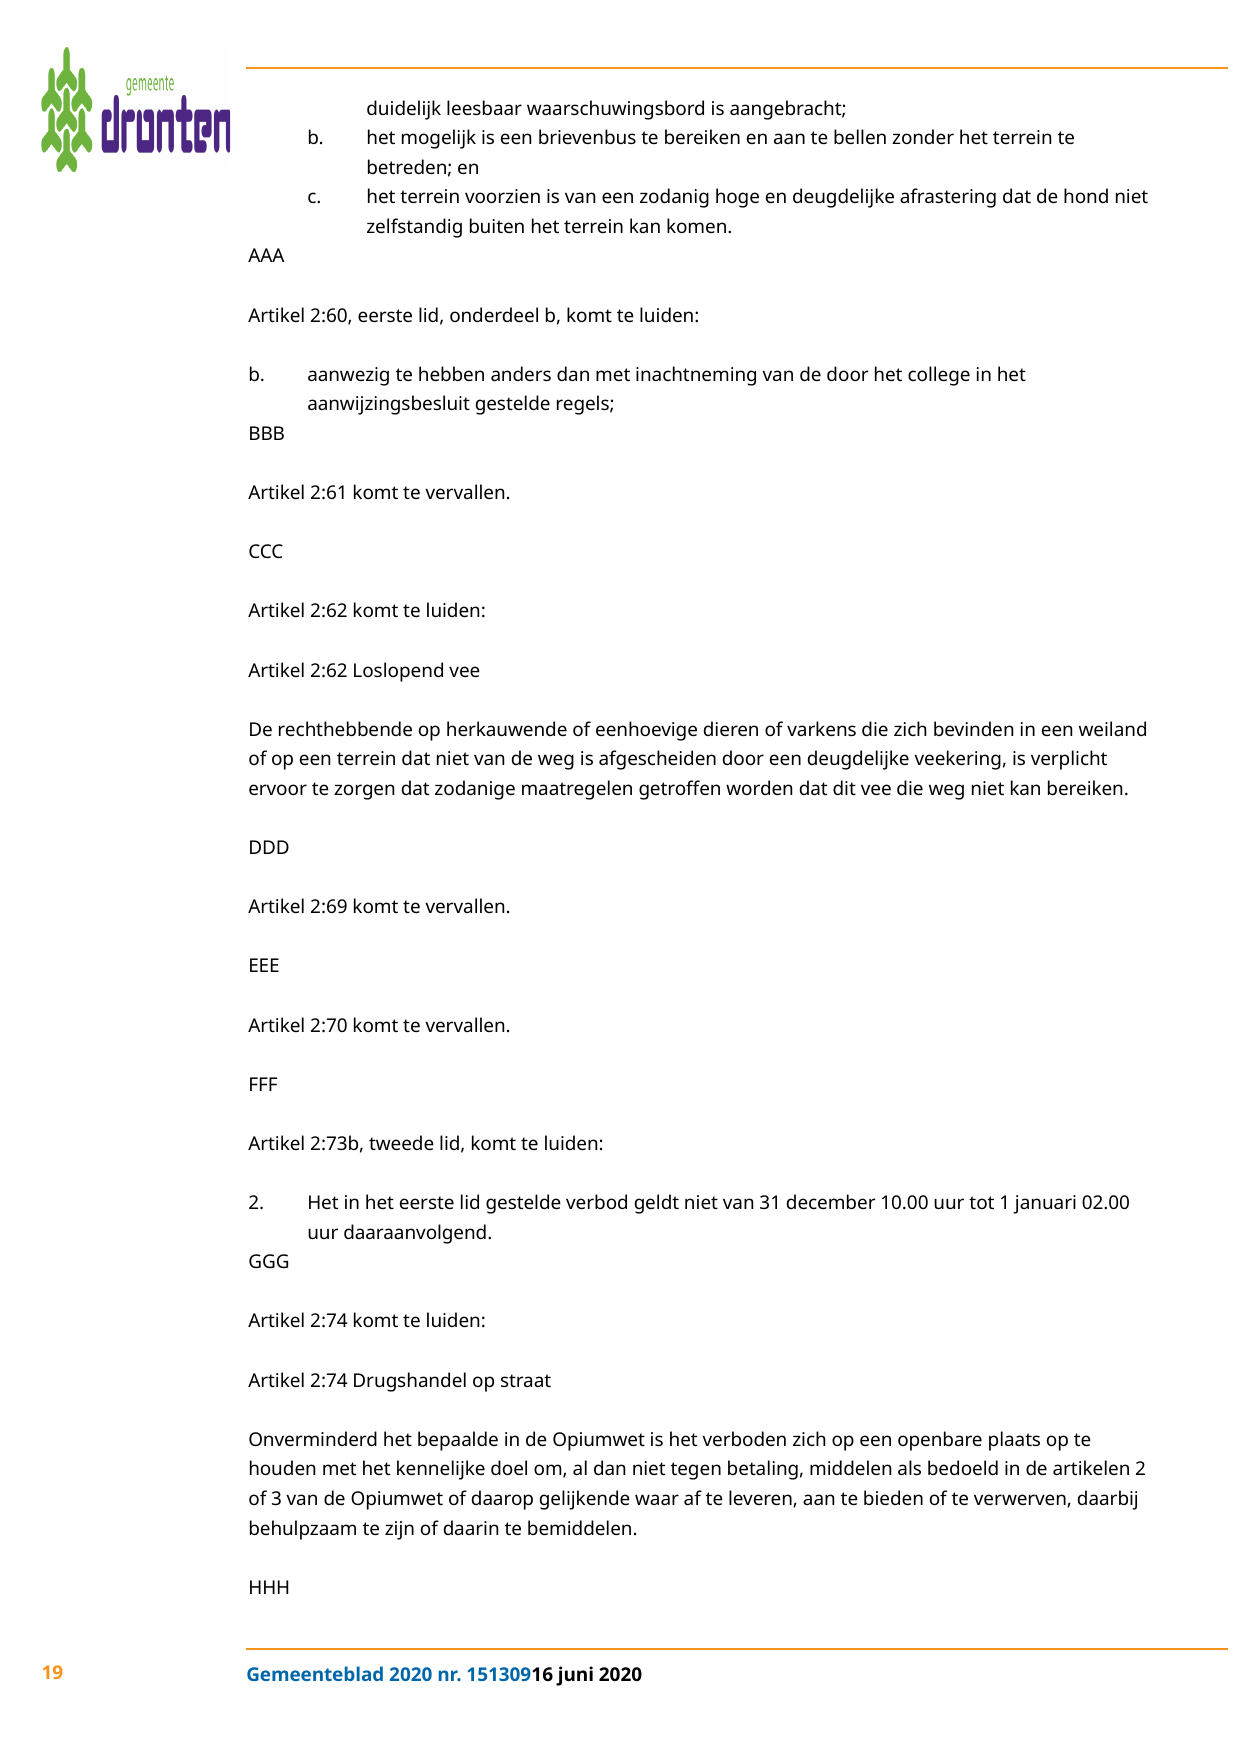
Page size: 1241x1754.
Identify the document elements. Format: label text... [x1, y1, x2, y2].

text BBB [248, 420, 1152, 446]
list duidelijk leesbaar waarschuwingsbord is aangebracht; [307, 95, 1152, 121]
text Artikel 2:62 komt te luiden: [248, 598, 1152, 623]
text Onverminderd het bepaalde in de Opiumwet is het verboden zich op een openbare plaats op te houden met het kennelijke doel om, al dan niet tegen betaling, middelen als bedoeld in de artikelen 2 of 3 van de Opiumwet of daarop gelijkende waar af te leveren, aan te bieden of te verwerven, daarbij behulpzaam te zijn of daarin te bemiddelen. [248, 1426, 1152, 1541]
text FFF [248, 1071, 1152, 1097]
text Artikel 2:61 komt te vervallen. [248, 479, 1152, 505]
list Het in het eerste lid gestelde verbod geldt niet van 31 december 10.00 uur tot 1 januari 02.00 uur daaraanvolgend. [248, 1189, 1152, 1245]
text DDD [248, 834, 1152, 860]
text Artikel 2:69 komt te vervallen. [248, 893, 1152, 919]
text Artikel 2:62 Loslopend vee [248, 657, 1152, 683]
list aanwezig te hebben anders dan met inachtneming van de door het college in het aanwijzingsbesluit gestelde regels; [248, 361, 1152, 416]
list het terrein voorzien is van een zodanig hoge en deugdelijke afrastering dat de hond niet zelfstandig buiten het terrein kan komen. [307, 183, 1152, 239]
picture [41, 47, 231, 172]
text CCC [248, 538, 1152, 564]
text De rechthebbende op herkauwende of eenhoevige dieren of varkens die zich bevinden in een weiland of op een terrein dat niet van de weg is afgescheiden door een deugdelijke veekering, is verplicht ervoor te zorgen dat zodanige maatregelen getroffen worden dat dit vee die weg niet kan bereiken. [248, 716, 1152, 801]
text Artikel 2:60, eerste lid, onderdeel b, komt te luiden: [248, 302, 1152, 328]
text GGG [248, 1248, 1152, 1274]
list het mogelijk is een brievenbus te bereiken en aan te bellen zonder het terrein te betreden; en [307, 124, 1152, 180]
text Artikel 2:74 Drugshandel op straat [248, 1367, 1152, 1393]
text HHH [248, 1574, 1152, 1600]
text EEE [248, 953, 1152, 978]
text Artikel 2:70 komt te vervallen. [248, 1012, 1152, 1038]
text Artikel 2:74 komt te luiden: [248, 1308, 1152, 1333]
text AAA [248, 243, 1152, 268]
text Artikel 2:73b, tweede lid, komt te luiden: [248, 1130, 1152, 1156]
